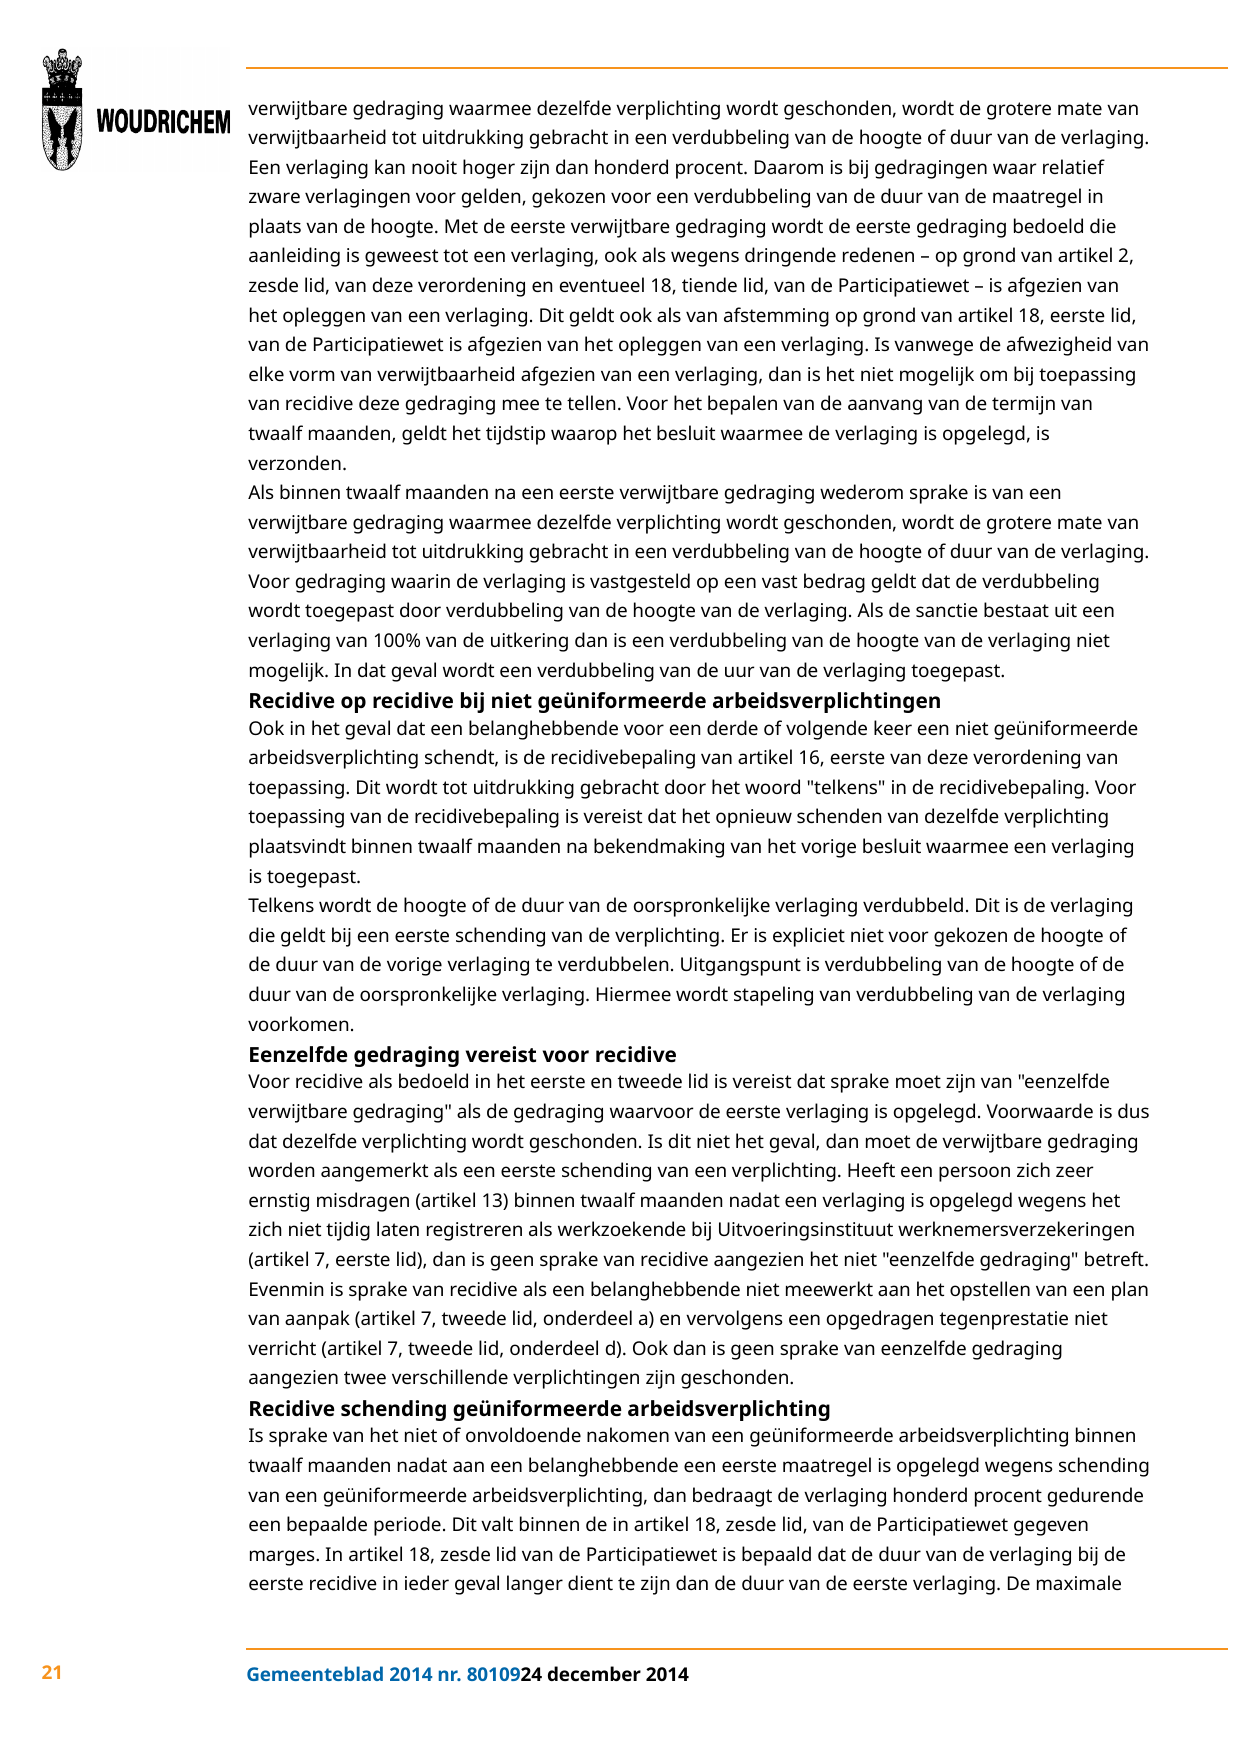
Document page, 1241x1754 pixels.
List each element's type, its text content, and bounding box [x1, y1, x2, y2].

text Ook in het geval dat een belanghebbende voor een derde of volgende keer een niet geüniformeerde arbeidsverplichting schendt, is de recidivebepaling van artikel 16, eerste van deze verordening van toepassing. Dit wordt tot uitdrukking gebracht door het woord "telkens" in de recidivebepaling. Voor toepassing van de recidivebepaling is vereist dat het opnieuw schenden van dezelfde verplichting plaatsvindt binnen twaalf maanden na bekendmaking van het vorige besluit waarmee een verlaging is toegepast. [248, 715, 1152, 888]
text Recidive schending geüniformeerde arbeidsverplichting [248, 1394, 1152, 1423]
text Voor recidive als bedoeld in het eerste en tweede lid is vereist dat sprake moet zijn van "eenzelfde verwijtbare gedraging" als de gedraging waarvoor de eerste verlaging is opgelegd. Voorwaarde is dus dat dezelfde verplichting wordt geschonden. Is dit niet het geval, dan moet de verwijtbare gedraging worden aangemerkt als een eerste schending van een verplichting. Heeft een persoon zich zeer ernstig misdragen (artikel 13) binnen twaalf maanden nadat een verlaging is opgelegd wegens het zich niet tijdig laten registreren als werkzoekende bij Uitvoeringsinstituut werknemersverzekeringen (artikel 7, eerste lid), dan is geen sprake van recidive aangezien het niet "eenzelfde gedraging" betreft. Evenmin is sprake van recidive als een belanghebbende niet meewerkt aan het opstellen van een plan van aanpak (artikel 7, tweede lid, onderdeel a) en vervolgens een opgedragen tegenprestatie niet verricht (artikel 7, tweede lid, onderdeel d). Ook dan is geen sprake van eenzelfde gedraging aangezien twee verschillende verplichtingen zijn geschonden. [248, 1069, 1152, 1390]
text Als binnen twaalf maanden na een eerste verwijtbare gedraging wederom sprake is van een verwijtbare gedraging waarmee dezelfde verplichting wordt geschonden, wordt de grotere mate van verwijtbaarheid tot uitdrukking gebracht in een verdubbeling van de hoogte of duur van de verlaging. [248, 479, 1152, 564]
picture [41, 47, 231, 172]
text Eenzelfde gedraging vereist voor recidive [248, 1040, 1152, 1069]
text Recidive op recidive bij niet geüniformeerde arbeidsverplichtingen [248, 686, 1152, 715]
text Telkens wordt de hoogte of de duur van de oorspronkelijke verlaging verdubbeld. Dit is de verlaging die geldt bij een eerste schending van de verplichting. Er is expliciet niet voor gekozen de hoogte of de duur van de vorige verlaging te verdubbelen. Uitgangspunt is verdubbeling van de hoogte of de duur van de oorspronkelijke verlaging. Hiermee wordt stapeling van verdubbeling van de verlaging voorkomen. [248, 892, 1152, 1036]
text Voor gedraging waarin de verlaging is vastgesteld op een vast bedrag geldt dat de verdubbeling wordt toegepast door verdubbeling van de hoogte van de verlaging. Als de sanctie bestaat uit een verlaging van 100% van de uitkering dan is een verdubbeling van de hoogte van de verlaging niet mogelijk. In dat geval wordt een verdubbeling van de uur van de verlaging toegepast. [248, 568, 1152, 683]
text verwijtbare gedraging waarmee dezelfde verplichting wordt geschonden, wordt de grotere mate van verwijtbaarheid tot uitdrukking gebracht in een verdubbeling van de hoogte of duur van de verlaging. Een verlaging kan nooit hoger zijn dan honderd procent. Daarom is bij gedragingen waar relatief zware verlagingen voor gelden, gekozen voor een verdubbeling van de duur van de maatregel in plaats van de hoogte. Met de eerste verwijtbare gedraging wordt de eerste gedraging bedoeld die aanleiding is geweest tot een verlaging, ook als wegens dringende redenen – op grond van artikel 2, zesde lid, van deze verordening en eventueel 18, tiende lid, van de Participatiewet – is afgezien van het opleggen van een verlaging. Dit geldt ook als van afstemming op grond van artikel 18, eerste lid, van de Participatiewet is afgezien van het opleggen van een verlaging. Is vanwege de afwezigheid van elke vorm van verwijtbaarheid afgezien van een verlaging, dan is het niet mogelijk om bij toepassing van recidive deze gedraging mee te tellen. Voor het bepalen van de aanvang van de termijn van twaalf maanden, geldt het tijdstip waarop het besluit waarmee de verlaging is opgelegd, is verzonden. [248, 95, 1152, 476]
text Is sprake van het niet of onvoldoende nakomen van een geüniformeerde arbeidsverplichting binnen twaalf maanden nadat aan een belanghebbende een eerste maatregel is opgelegd wegens schending van een geüniformeerde arbeidsverplichting, dan bedraagt de verlaging honderd procent gedurende een bepaalde periode. Dit valt binnen de in artikel 18, zesde lid, van de Participatiewet gegeven marges. In artikel 18, zesde lid van de Participatiewet is bepaald dat de duur van de verlaging bij de eerste recidive in ieder geval langer dient te zijn dan de duur van de eerste verlaging. De maximale [248, 1423, 1152, 1596]
